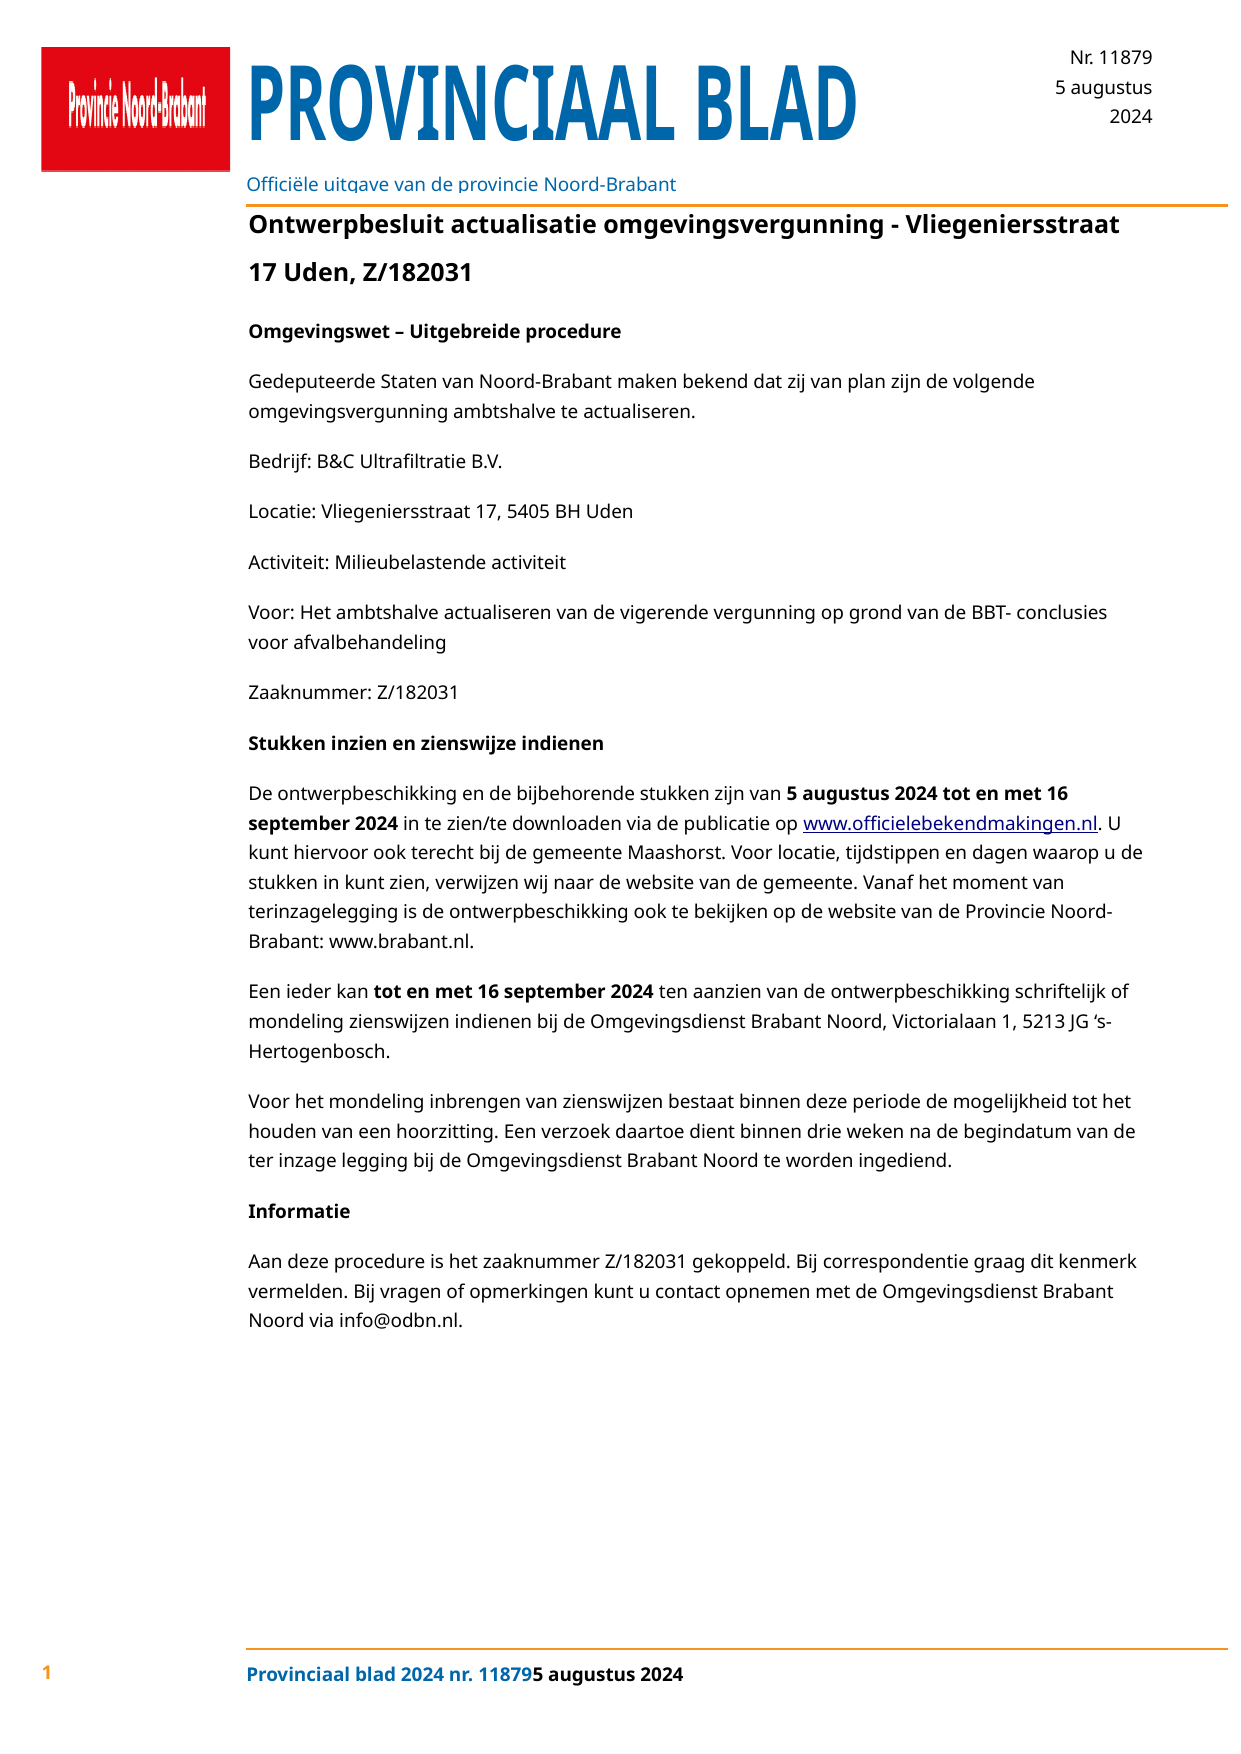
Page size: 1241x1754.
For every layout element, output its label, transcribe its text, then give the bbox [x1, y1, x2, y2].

text Een ieder kan tot en met 16 september 2024 ten aanzien van de ontwerpbeschikking schriftelijk of mondeling zienswijzen indienen bij de Omgevingsdienst Brabant Noord, Victorialaan 1, 5213 JG ‘s-Hertogenbosch. [248, 979, 1152, 1064]
text Omgevingswet – Uitgebreide procedure [248, 318, 1152, 344]
text Activiteit: Milieubelastende activiteit [248, 549, 1152, 575]
text Voor: Het ambtshalve actualiseren van de vigerende vergunning op grond van de BBT- conclusies voor afvalbehandeling [248, 599, 1152, 655]
text De ontwerpbeschikking en de bijbehorende stukken zijn van 5 augustus 2024 tot en met 16 september 2024 in te zien/te downloaden via de publicatie op www.officielebekendmakingen.nl. U kunt hiervoor ook terecht bij de gemeente Maashorst. Voor locatie, tijdstippen en dagen waarop u de stukken in kunt zien, verwijzen wij naar de website van de gemeente. Vanaf het moment van terinzagelegging is de ontwerpbeschikking ook te bekijken op de website van de Provincie Noord-Brabant: www.brabant.nl. [248, 780, 1152, 954]
text Stukken inzien en zienswijze indienen [248, 730, 1152, 756]
text Locatie: Vliegeniersstraat 17, 5405 BH Uden [248, 499, 1152, 524]
picture [41, 47, 231, 172]
text Voor het mondeling inbrengen van zienswijzen bestaat binnen deze periode de mogelijkheid tot het houden van een hoorzitting. Een verzoek daartoe dient binnen drie weken na de begindatum van de ter inzage legging bij de Omgevingsdienst Brabant Noord te worden ingediend. [248, 1088, 1152, 1173]
text Informatie [248, 1198, 1152, 1224]
text Bedrijf: B&C Ultrafiltratie B.V. [248, 448, 1152, 474]
text Ontwerpbesluit actualisatie omgevingsvergunning - Vliegeniersstraat 17 Uden, Z/182031 [248, 207, 1152, 288]
text Zaaknummer: Z/182031 [248, 679, 1152, 705]
text Aan deze procedure is het zaaknummer Z/182031 gekoppeld. Bij correspondentie graag dit kenmerk vermelden. Bij vragen of opmerkingen kunt u contact opnemen met de Omgevingsdienst Brabant Noord via info@odbn.nl. [248, 1248, 1152, 1333]
text Gedeputeerde Staten van Noord-Brabant maken bekend dat zij van plan zijn de volgende omgevingsvergunning ambtshalve te actualiseren. [248, 368, 1152, 424]
